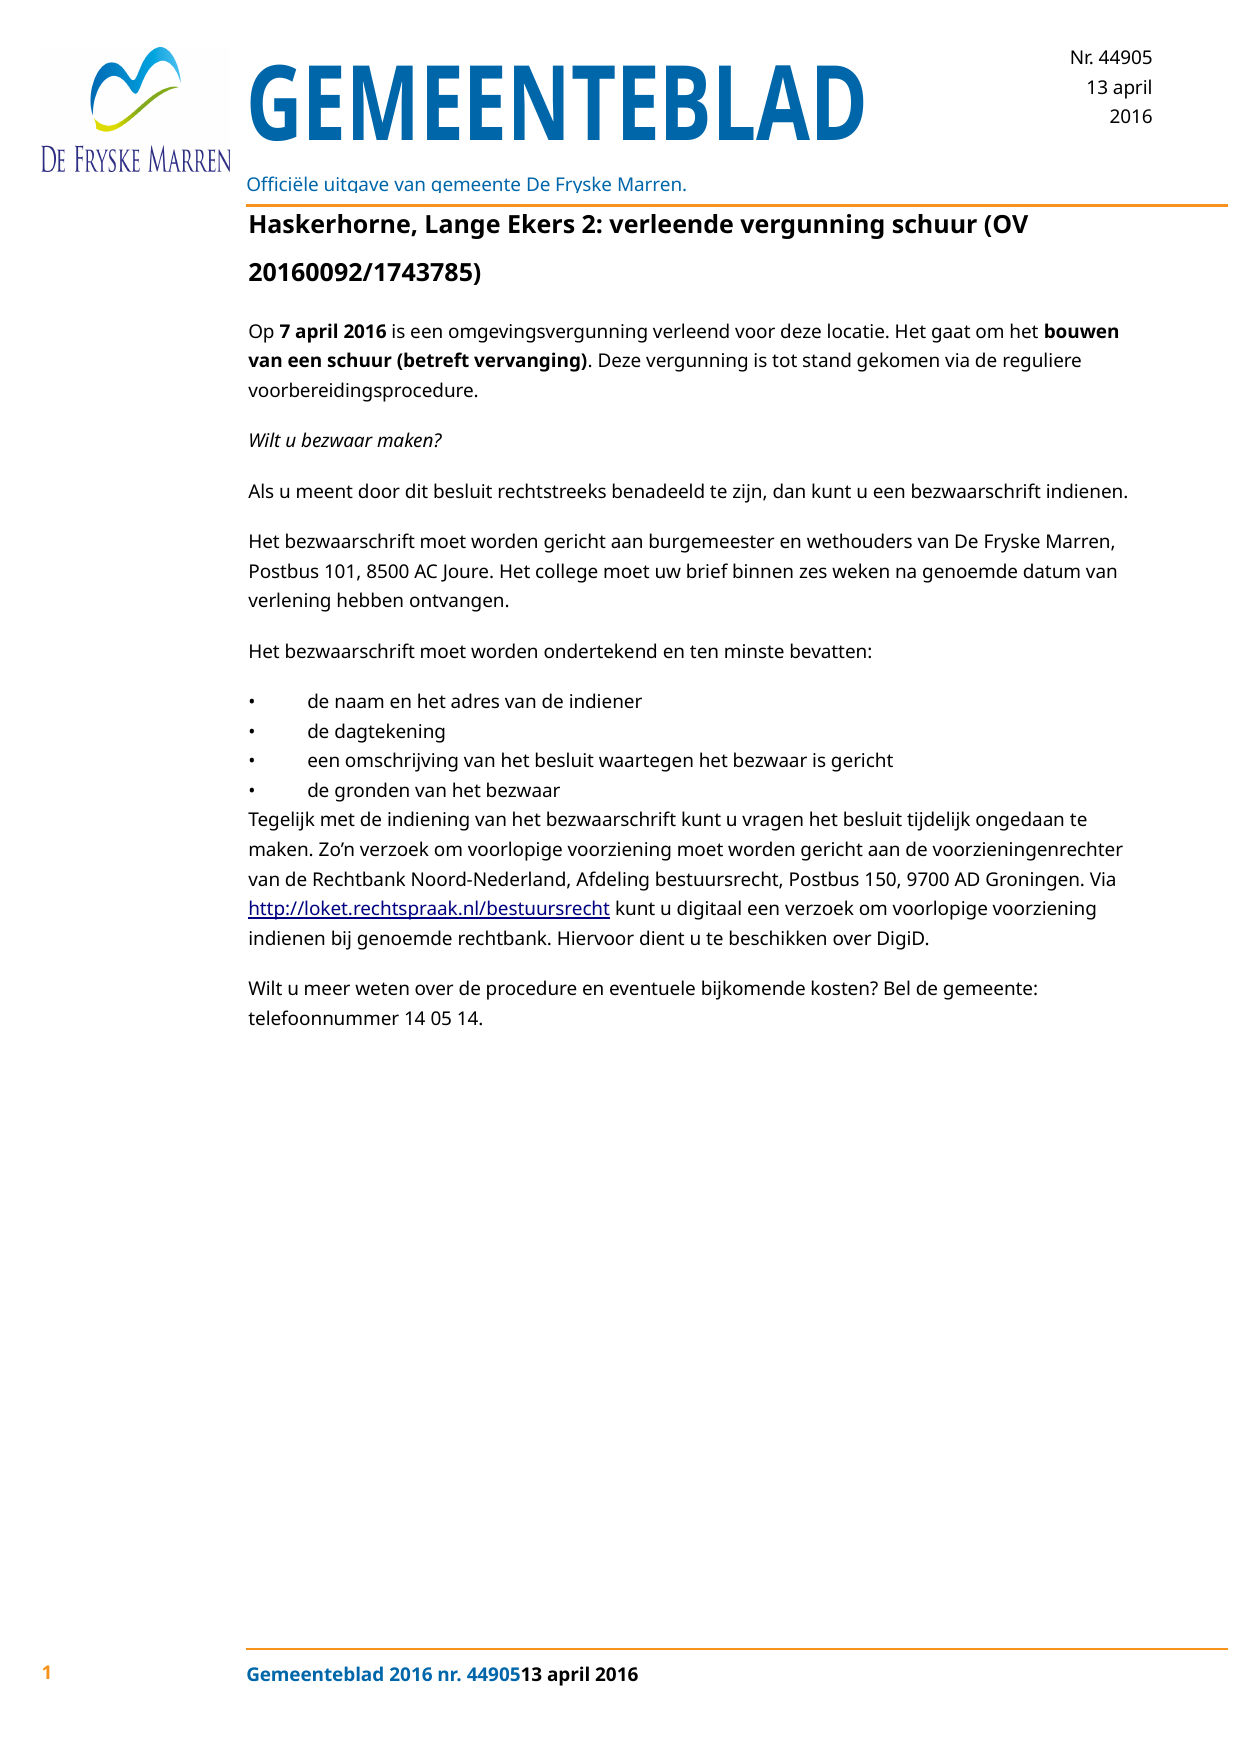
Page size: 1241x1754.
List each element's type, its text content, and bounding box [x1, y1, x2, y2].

list de gronden van het bezwaar [248, 777, 1152, 803]
text Tegelijk met de indiening van het bezwaarschrift kunt u vragen het besluit tijdelijk ongedaan te maken. Zo’n verzoek om voorlopige voorziening moet worden gericht aan de voorzieningenrechter van de Rechtbank Noord-Nederland, Afdeling bestuursrecht, Postbus 150, 9700 AD Groningen. Via http://loket.rechtspraak.nl/bestuursrecht kunt u digitaal een verzoek om voorlopige voorziening indienen bij genoemde rechtbank. Hiervoor dient u te beschikken over DigiD. [248, 807, 1152, 951]
list de dagtekening [248, 718, 1152, 744]
text Wilt u bezwaar maken? [248, 427, 1152, 453]
picture [41, 47, 231, 172]
text Wilt u meer weten over de procedure en eventuele bijkomende kosten? Bel de gemeente: telefoonnummer 14 05 14. [248, 975, 1152, 1031]
list de naam en het adres van de indiener [248, 688, 1152, 714]
text Op 7 april 2016 is een omgevingsvergunning verleend voor deze locatie. Het gaat om het bouwen van een schuur (betreft vervanging). Deze vergunning is tot stand gekomen via de reguliere voorbereidingsprocedure. [248, 318, 1152, 403]
text Haskerhorne, Lange Ekers 2: verleende vergunning schuur (OV 20160092/1743785) [248, 207, 1152, 288]
text Als u meent door dit besluit rechtstreeks benadeeld te zijn, dan kunt u een bezwaarschrift indienen. [248, 478, 1152, 504]
text Het bezwaarschrift moet worden gericht aan burgemeester en wethouders van De Fryske Marren, Postbus 101, 8500 AC Joure. Het college moet uw brief binnen zes weken na genoemde datum van verlening hebben ontvangen. [248, 528, 1152, 613]
text Het bezwaarschrift moet worden ondertekend en ten minste bevatten: [248, 638, 1152, 664]
list een omschrijving van het besluit waartegen het bezwaar is gericht [248, 747, 1152, 773]
